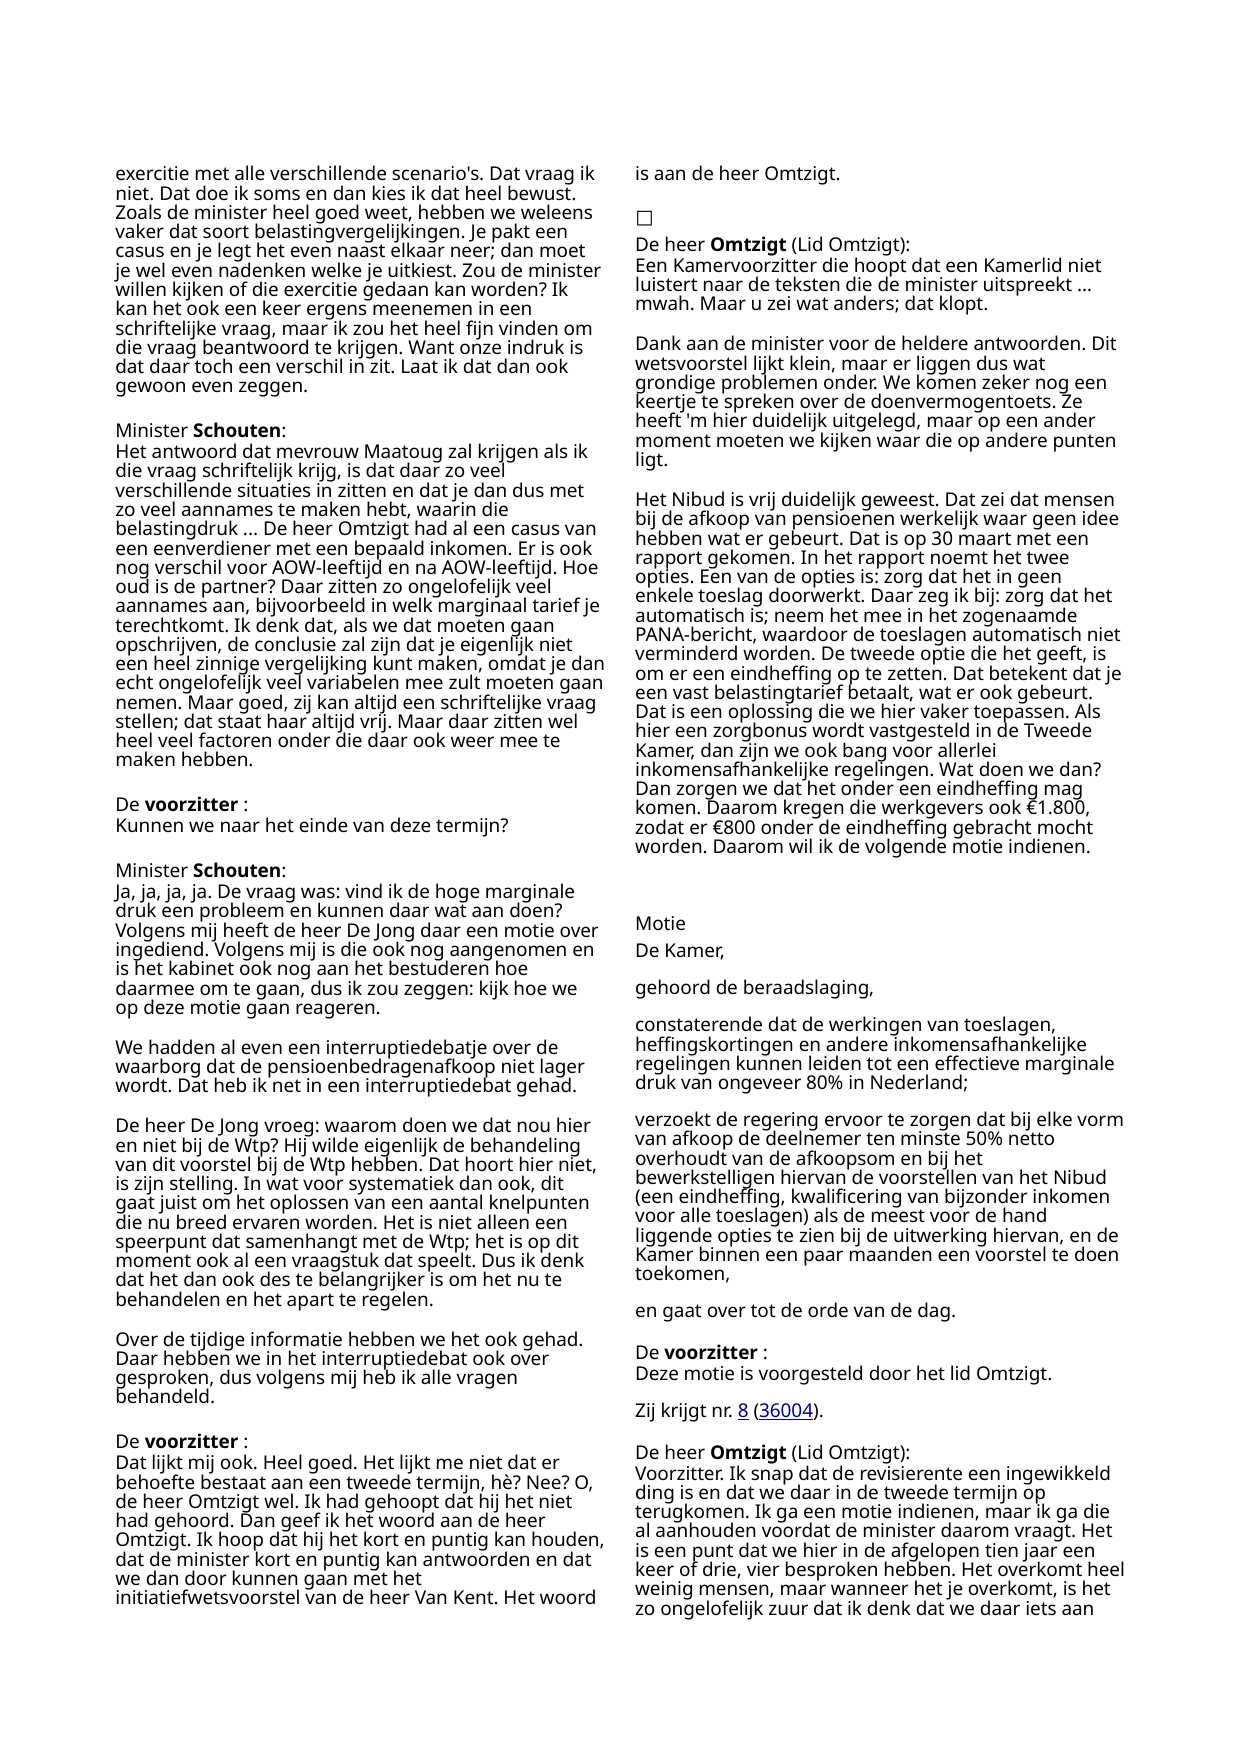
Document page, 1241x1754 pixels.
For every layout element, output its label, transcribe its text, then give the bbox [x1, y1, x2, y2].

text De heer Omtzigt (Lid Omtzigt): [635, 231, 1125, 257]
text De voorzitter : [115, 792, 605, 817]
text en gaat over tot de orde van de dag. [635, 1302, 1125, 1321]
text We hadden al even een interruptiedebatje over de waarborg dat de pensioenbedragenafkoop niet lager wordt. Dat heb ik net in een interruptiedebat gehad. [115, 1039, 605, 1097]
text exercitie met alle verschillende scenario's. Dat vraag ik niet. Dat doe ik soms en dan kies ik dat heel bewust. Zoals de minister heel goed weet, hebben we weleens vaker dat soort belastingvergelijkingen. Je pakt een casus en je legt het even naast elkaar neer; dan moet je wel even nadenken welke je uitkiest. Zou de minister willen kijken of die exercitie gedaan kan worden? Ik kan het ook een keer ergens meenemen in een schriftelijke vraag, maar ik zou het heel fijn vinden om die vraag beantwoord te krijgen. Want onze indruk is dat daar toch een verschil in zit. Laat ik dat dan ook gewoon even zeggen. [115, 165, 605, 397]
text Het antwoord dat mevrouw Maatoug zal krijgen als ik die vraag schriftelijk krijg, is dat daar zo veel verschillende situaties in zitten en dat je dan dus met zo veel aannames te maken hebt, waarin die belastingdruk ... De heer Omtzigt had al een casus van een eenverdiener met een bepaald inkomen. Er is ook nog verschil voor AOW-leeftijd en na AOW-leeftijd. Hoe oud is de partner? Daar zitten zo ongelofelijk veel aannames aan, bijvoorbeeld in welk marginaal tarief je terechtkomt. Ik denk dat, als we dat moeten gaan opschrijven, de conclusie zal zijn dat je eigenlijk niet een heel zinnige vergelijking kunt maken, omdat je dan echt ongelofelijk veel variabelen mee zult moeten gaan nemen. Maar goed, zij kan altijd een schriftelijke vraag stellen; dat staat haar altijd vrij. Maar daar zitten wel heel veel factoren onder die daar ook weer mee te maken hebben. [115, 443, 605, 771]
text ⬜ [635, 205, 1125, 231]
text Een Kamervoorzitter die hoopt dat een Kamerlid niet luistert naar de teksten die de minister uitspreekt … mwah. Maar u zei wat anders; dat klopt. [635, 257, 1125, 315]
text is aan de heer Omtzigt. [635, 165, 1125, 184]
text Voorzitter. Ik snap dat de revisierente een ingewikkeld ding is en dat we daar in de tweede termijn op terugkomen. Ik ga een motie indienen, maar ik ga die al aanhouden voordat de minister daarom vraagt. Het is een punt dat we hier in de afgelopen tien jaar een keer of drie, vier besproken hebben. Het overkomt heel weinig mensen, maar wanneer het je overkomt, is het zo ongelofelijk zuur dat ik denk dat we daar iets aan [635, 1465, 1125, 1619]
text Ja, ja, ja, ja. De vraag was: vind ik de hoge marginale druk een probleem en kunnen daar wat aan doen? Volgens mij heeft de heer De Jong daar een motie over ingediend. Volgens mij is die ook nog aangenomen en is het kabinet ook nog aan het bestuderen hoe daarmee om te gaan, dus ik zou zeggen: kijk hoe we op deze motie gaan reageren. [115, 883, 605, 1018]
text Dank aan de minister voor de heldere antwoorden. Dit wetsvoorstel lijkt klein, maar er liggen dus wat grondige problemen onder. We komen zeker nog een keertje te spreken over de doenvermogentoets. Ze heeft 'm hier duidelijk uitgelegd, maar op een ander moment moeten we kijken waar die op andere punten ligt. [635, 335, 1125, 470]
text Minister Schouten: [115, 417, 605, 443]
text Motie [635, 911, 1125, 936]
text De Kamer, [635, 942, 1125, 962]
text Het Nibud is vrij duidelijk geweest. Dat zei dat mensen bij de afkoop van pensioenen werkelijk waar geen idee hebben wat er gebeurt. Dat is op 30 maart met een rapport gekomen. In het rapport noemt het twee opties. Een van de opties is: zorg dat het in geen enkele toeslag doorwerkt. Daar zeg ik bij: zorg dat het automatisch is; neem het mee in het zogenaamde PANA-bericht, waardoor de toeslagen automatisch niet verminderd worden. De tweede optie die het geeft, is om er een eindheffing op te zetten. Dat betekent dat je een vast belastingtarief betaalt, wat er ook gebeurt. Dat is een oplossing die we hier vaker toepassen. Als hier een zorgbonus wordt vastgesteld in de Tweede Kamer, dan zijn we ook bang voor allerlei inkomensafhankelijke regelingen. Wat doen we dan? Dan zorgen we dat het onder een eindheffing mag komen. Daarom kregen die werkgevers ook €1.800, zodat er €800 onder de eindheffing gebracht mocht worden. Daarom wil ik de volgende motie indienen. [635, 491, 1125, 857]
text verzoekt de regering ervoor te zorgen dat bij elke vorm van afkoop de deelnemer ten minste 50% netto overhoudt van de afkoopsom en bij het bewerkstelligen hiervan de voorstellen van het Nibud (een eindheffing, kwalificering van bijzonder inkomen voor alle toeslagen) als de meest voor de hand liggende opties te zien bij de uitwerking hiervan, en de Kamer binnen een paar maanden een voorstel te doen toekomen, [635, 1111, 1125, 1284]
text De voorzitter : [635, 1339, 1125, 1365]
text De heer De Jong vroeg: waarom doen we dat nou hier en niet bij de Wtp? Hij wilde eigenlijk de behandeling van dit voorstel bij de Wtp hebben. Dat hoort hier niet, is zijn stelling. In wat voor systematiek dan ook, dit gaat juist om het oplossen van een aantal knelpunten die nu breed ervaren worden. Het is niet alleen een speerpunt dat samenhangt met de Wtp; het is op dit moment ook al een vraagstuk dat speelt. Dus ik denk dat het dan ook des te belangrijker is om het nu te behandelen en het apart te regelen. [115, 1117, 605, 1310]
text Zij krijgt nr. 8 (36004). [635, 1402, 1125, 1421]
text Dat lijkt mij ook. Heel goed. Het lijkt me niet dat er behoefte bestaat aan een tweede termijn, hè? Nee? O, de heer Omtzigt wel. Ik had gehoopt dat hij het niet had gehoord. Dan geef ik het woord aan de heer Omtzigt. Ik hoop dat hij het kort en puntig kan houden, dat de minister kort en puntig kan antwoorden en dat we dan door kunnen gaan met het initiatiefwetsvoorstel van de heer Van Kent. Het woord [115, 1454, 605, 1608]
text Over de tijdige informatie hebben we het ook gehad. Daar hebben we in het interruptiedebat ook over gesproken, dus volgens mij heb ik alle vragen behandeld. [115, 1331, 605, 1408]
text Deze motie is voorgesteld door het lid Omtzigt. [635, 1365, 1125, 1384]
text Kunnen we naar het einde van deze termijn? [115, 817, 605, 837]
text gehoord de beraadslaging, [635, 979, 1125, 998]
text De heer Omtzigt (Lid Omtzigt): [635, 1439, 1125, 1465]
text constaterende dat de werkingen van toeslagen, heffingskortingen en andere inkomensafhankelijke regelingen kunnen leiden tot een effectieve marginale druk van ongeveer 80% in Nederland; [635, 1016, 1125, 1093]
text De voorzitter : [115, 1429, 605, 1454]
text Minister Schouten: [115, 857, 605, 883]
